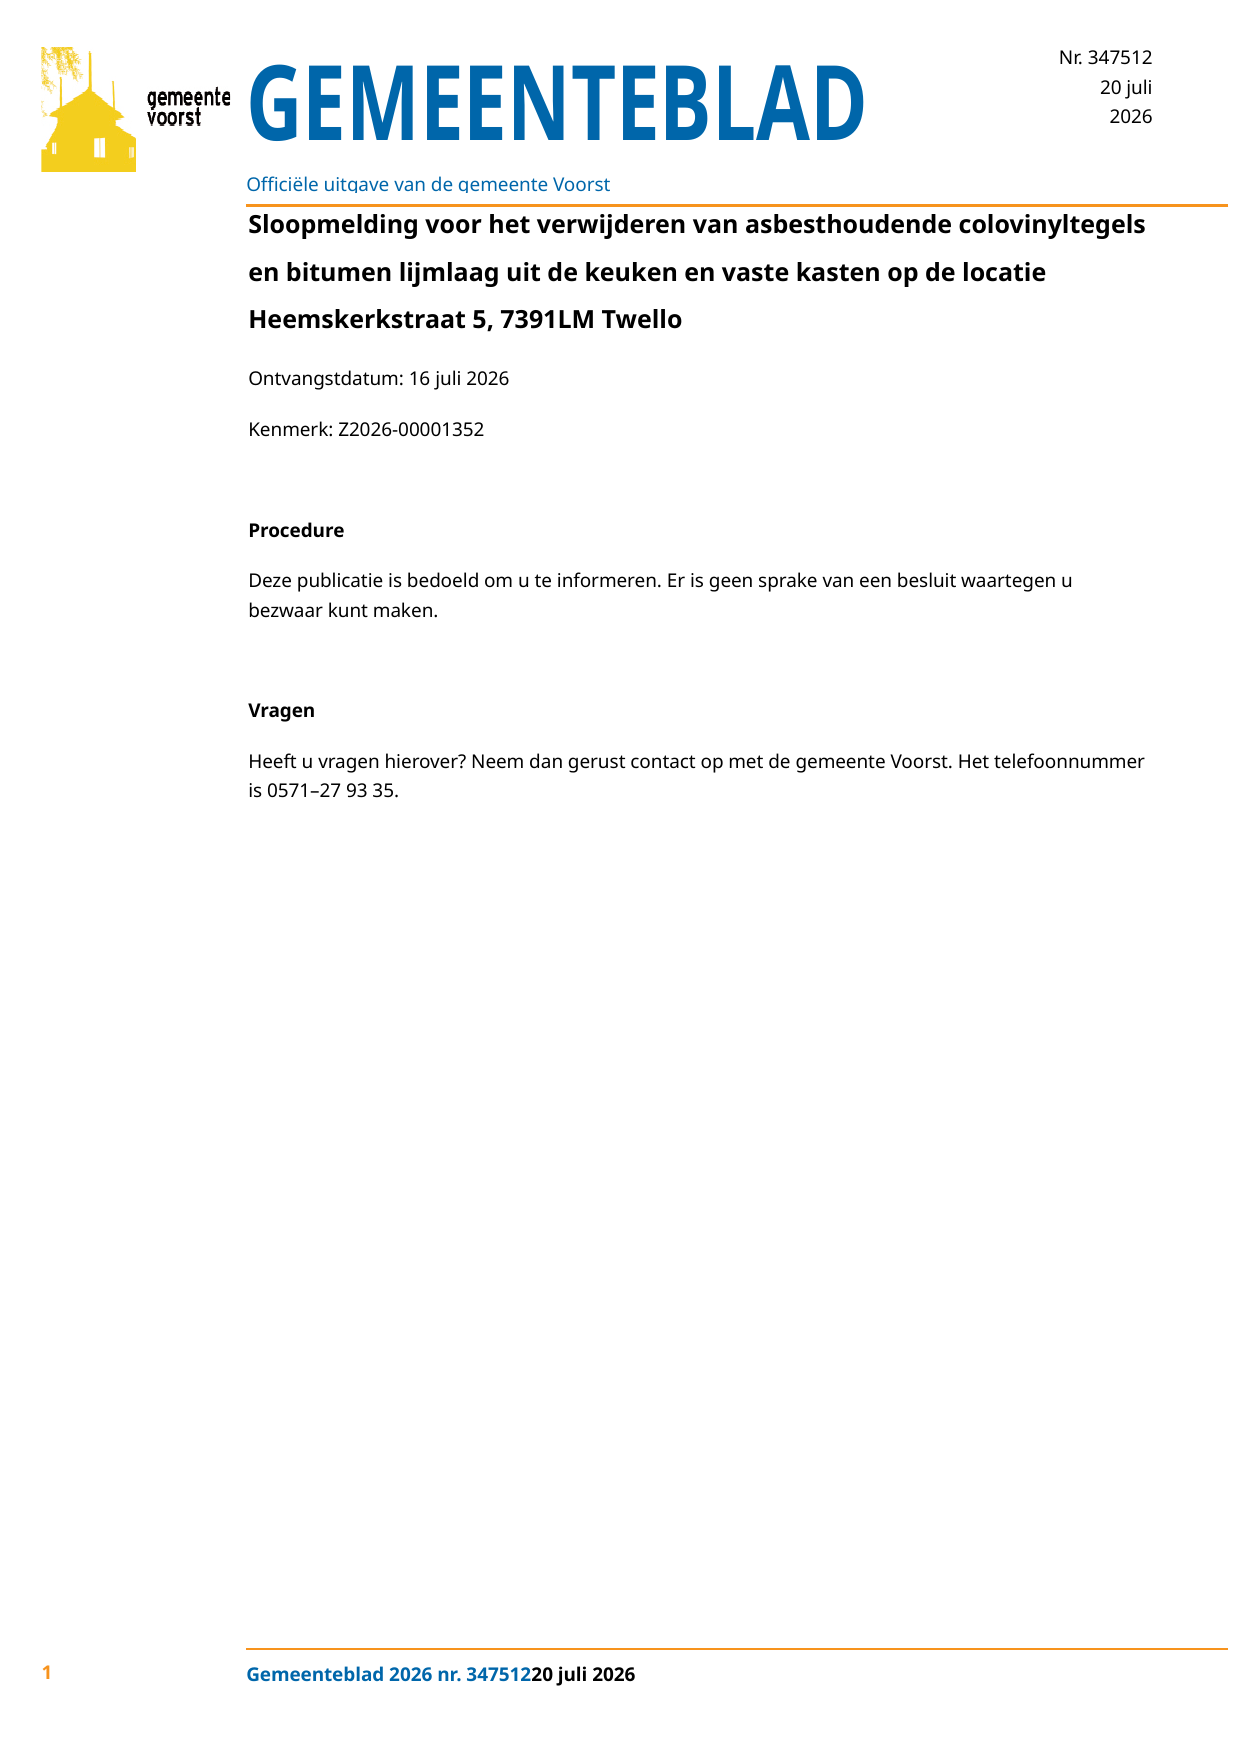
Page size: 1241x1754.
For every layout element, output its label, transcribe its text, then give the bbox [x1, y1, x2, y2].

text Vragen [248, 698, 1152, 723]
text Kenmerk: Z2026-00001352 [248, 416, 1152, 442]
text Procedure [248, 517, 1152, 542]
text Sloopmelding voor het verwijderen van asbesthoudende colovinyltegels en bitumen lijmlaag uit de keuken en vaste kasten op de locatie Heemskerkstraat 5, 7391LM Twello [248, 207, 1152, 336]
text Ontvangstdatum: 16 juli 2026 [248, 366, 1152, 391]
picture [41, 47, 231, 172]
text Heeft u vragen hierover? Neem dan gerust contact op met de gemeente Voorst. Het telefoonnummer is 0571–27 93 35. [248, 748, 1152, 803]
text Deze publicatie is bedoeld om u te informeren. Er is geen sprake van een besluit waartegen u bezwaar kunt maken. [248, 567, 1152, 622]
